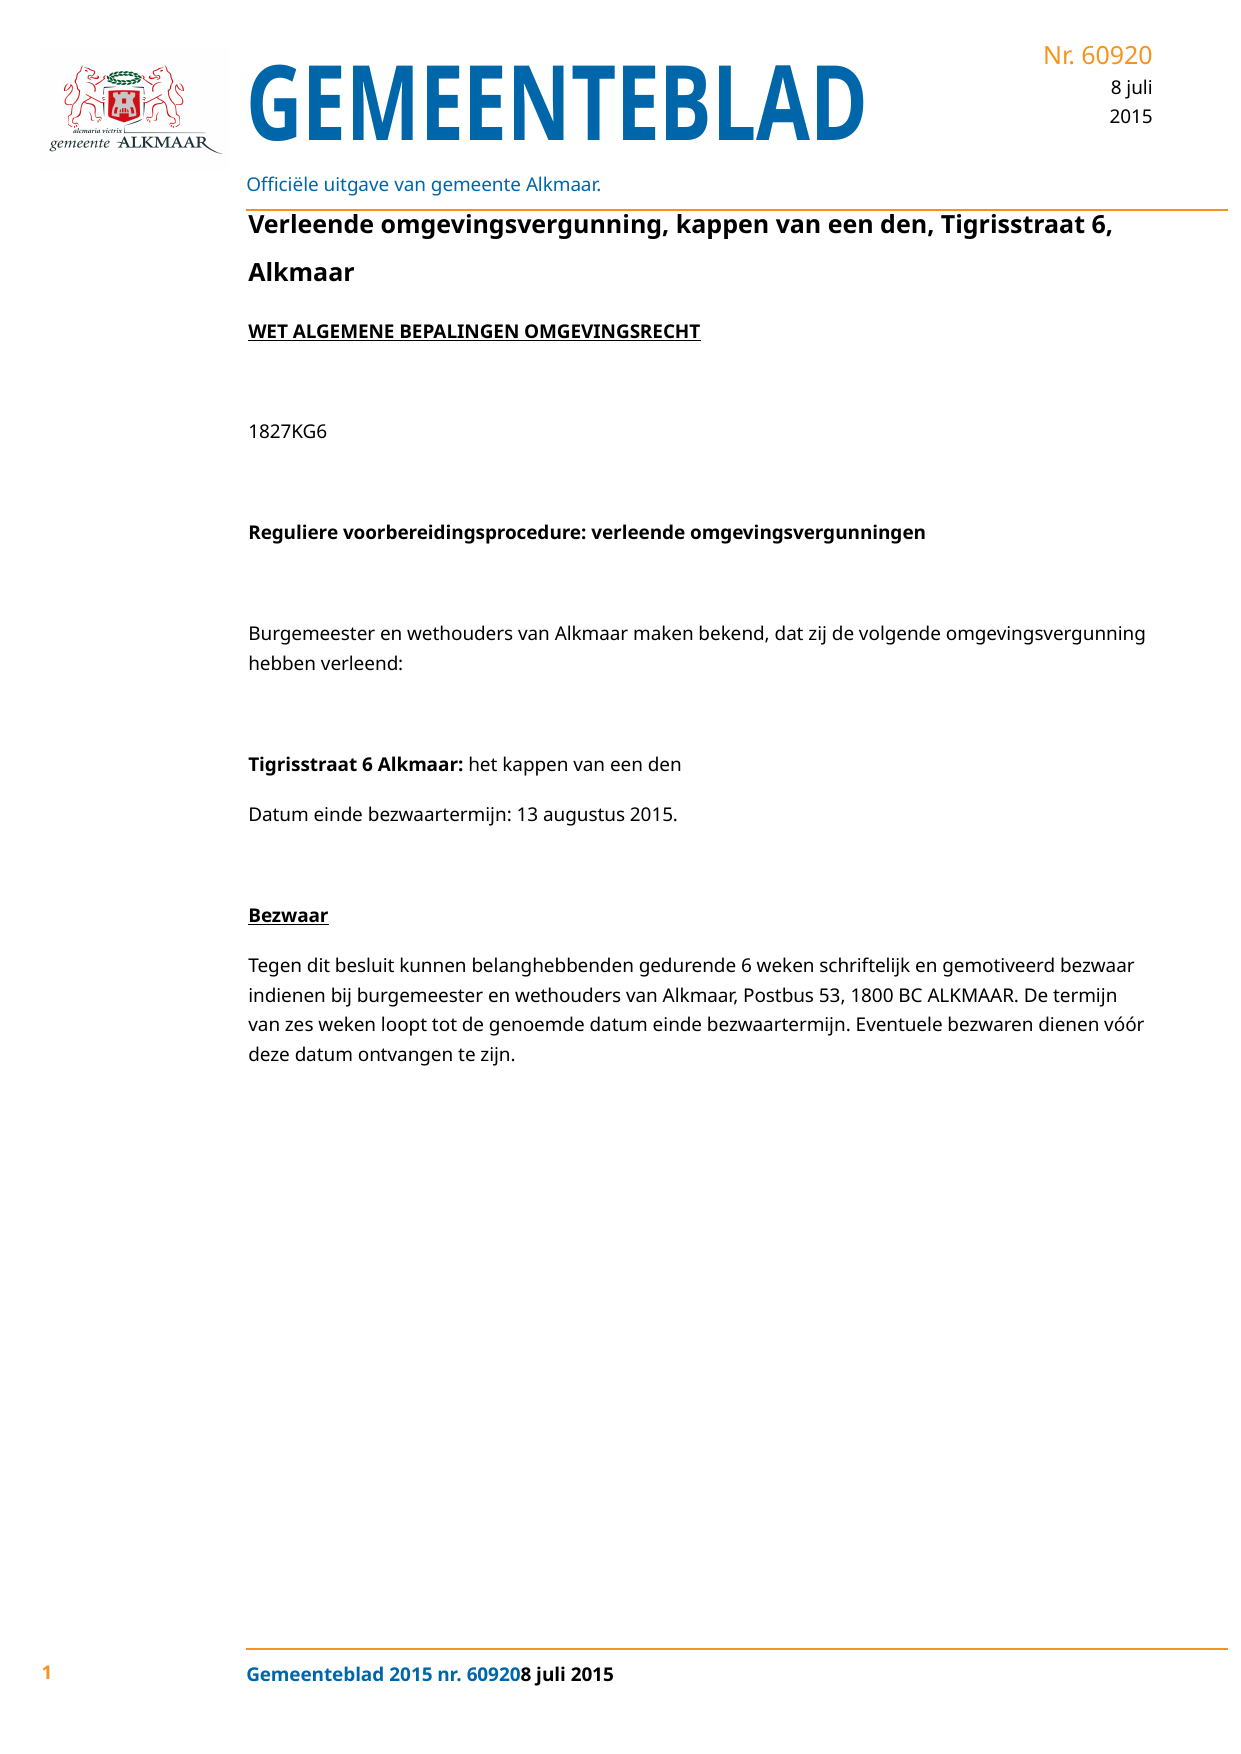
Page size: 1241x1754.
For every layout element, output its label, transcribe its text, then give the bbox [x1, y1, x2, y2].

picture [41, 47, 231, 172]
text Tegen dit besluit kunnen belanghebbenden gedurende 6 weken schriftelijk en gemotiveerd bezwaar indienen bij burgemeester en wethouders van Alkmaar, Postbus 53, 1800 BC ALKMAAR. De termijn van zes weken loopt tot de genoemde datum einde bezwaartermijn. Eventuele bezwaren dienen vóór deze datum ontvangen te zijn. [248, 952, 1152, 1067]
text Datum einde bezwaartermijn: 13 augustus 2015. [248, 801, 1152, 827]
text Burgemeester en wethouders van Alkmaar maken bekend, dat zij de volgende omgevingsvergunning hebben verleend: [248, 620, 1152, 676]
text 1827KG6 [248, 419, 1152, 444]
text Tigrisstraat 6 Alkmaar: het kappen van een den [248, 751, 1152, 777]
text Reguliere voorbereidingsprocedure: verleende omgevingsvergunningen [248, 519, 1152, 545]
text Verleende omgevingsvergunning, kappen van een den, Tigrisstraat 6, Alkmaar [248, 211, 1152, 288]
text WET ALGEMENE BEPALINGEN OMGEVINGSRECHT [248, 318, 1152, 344]
text Bezwaar [248, 902, 1152, 928]
